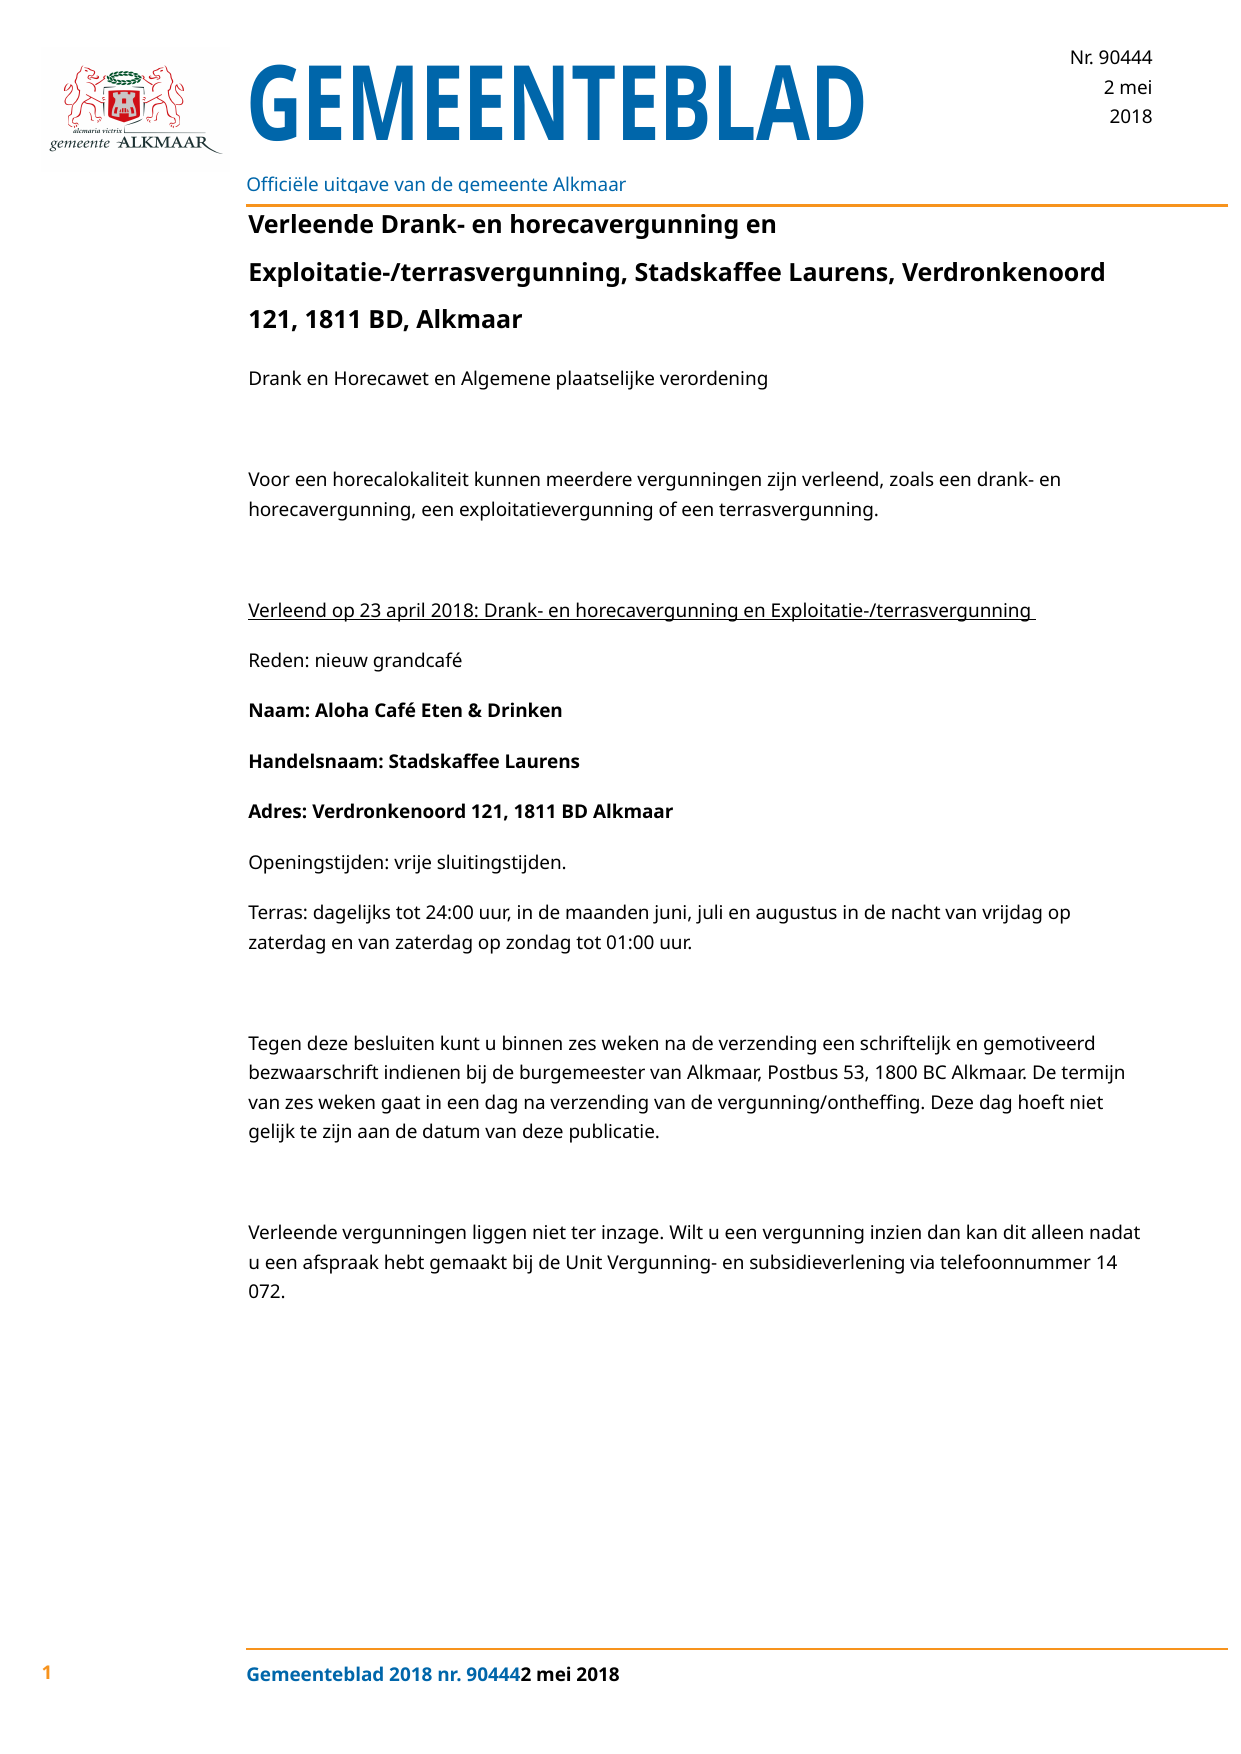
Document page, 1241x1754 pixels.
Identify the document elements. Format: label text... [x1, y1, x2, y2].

text Verleende vergunningen liggen niet ter inzage. Wilt u een vergunning inzien dan kan dit alleen nadat u een afspraak hebt gemaakt bij de Unit Vergunning- en subsidieverlening via telefoonnummer 14 072. [248, 1219, 1152, 1304]
text Handelsnaam: Stadskaffee Laurens [248, 748, 1152, 774]
text Voor een horecalokaliteit kunnen meerdere vergunningen zijn verleend, zoals een drank- en horecavergunning, een exploitatievergunning of een terrasvergunning. [248, 466, 1152, 522]
text Tegen deze besluiten kunt u binnen zes weken na de verzending een schriftelijk en gemotiveerd bezwaarschrift indienen bij de burgemeester van Alkmaar, Postbus 53, 1800 BC Alkmaar. De termijn van zes weken gaat in een dag na verzending van de vergunning/ontheffing. Deze dag hoeft niet gelijk te zijn aan de datum van deze publicatie. [248, 1030, 1152, 1144]
text Openingstijden: vrije sluitingstijden. [248, 849, 1152, 874]
text Terras: dagelijks tot 24:00 uur, in de maanden juni, juli en augustus in de nacht van vrijdag op zaterdag en van zaterdag op zondag tot 01:00 uur. [248, 899, 1152, 954]
text Reden: nieuw grandcafé [248, 647, 1152, 673]
text Verleende Drank- en horecavergunning en Exploitatie-/terrasvergunning, Stadskaffee Laurens, Verdronkenoord 121, 1811 BD, Alkmaar [248, 207, 1152, 336]
text Verleend op 23 april 2018: Drank- en horecavergunning en Exploitatie-/terrasvergunning [248, 597, 1152, 622]
picture [41, 47, 231, 172]
text Adres: Verdronkenoord 121, 1811 BD Alkmaar [248, 798, 1152, 824]
text Naam: Aloha Café Eten & Drinken [248, 698, 1152, 723]
text Drank en Horecawet en Algemene plaatselijke verordening [248, 366, 1152, 391]
